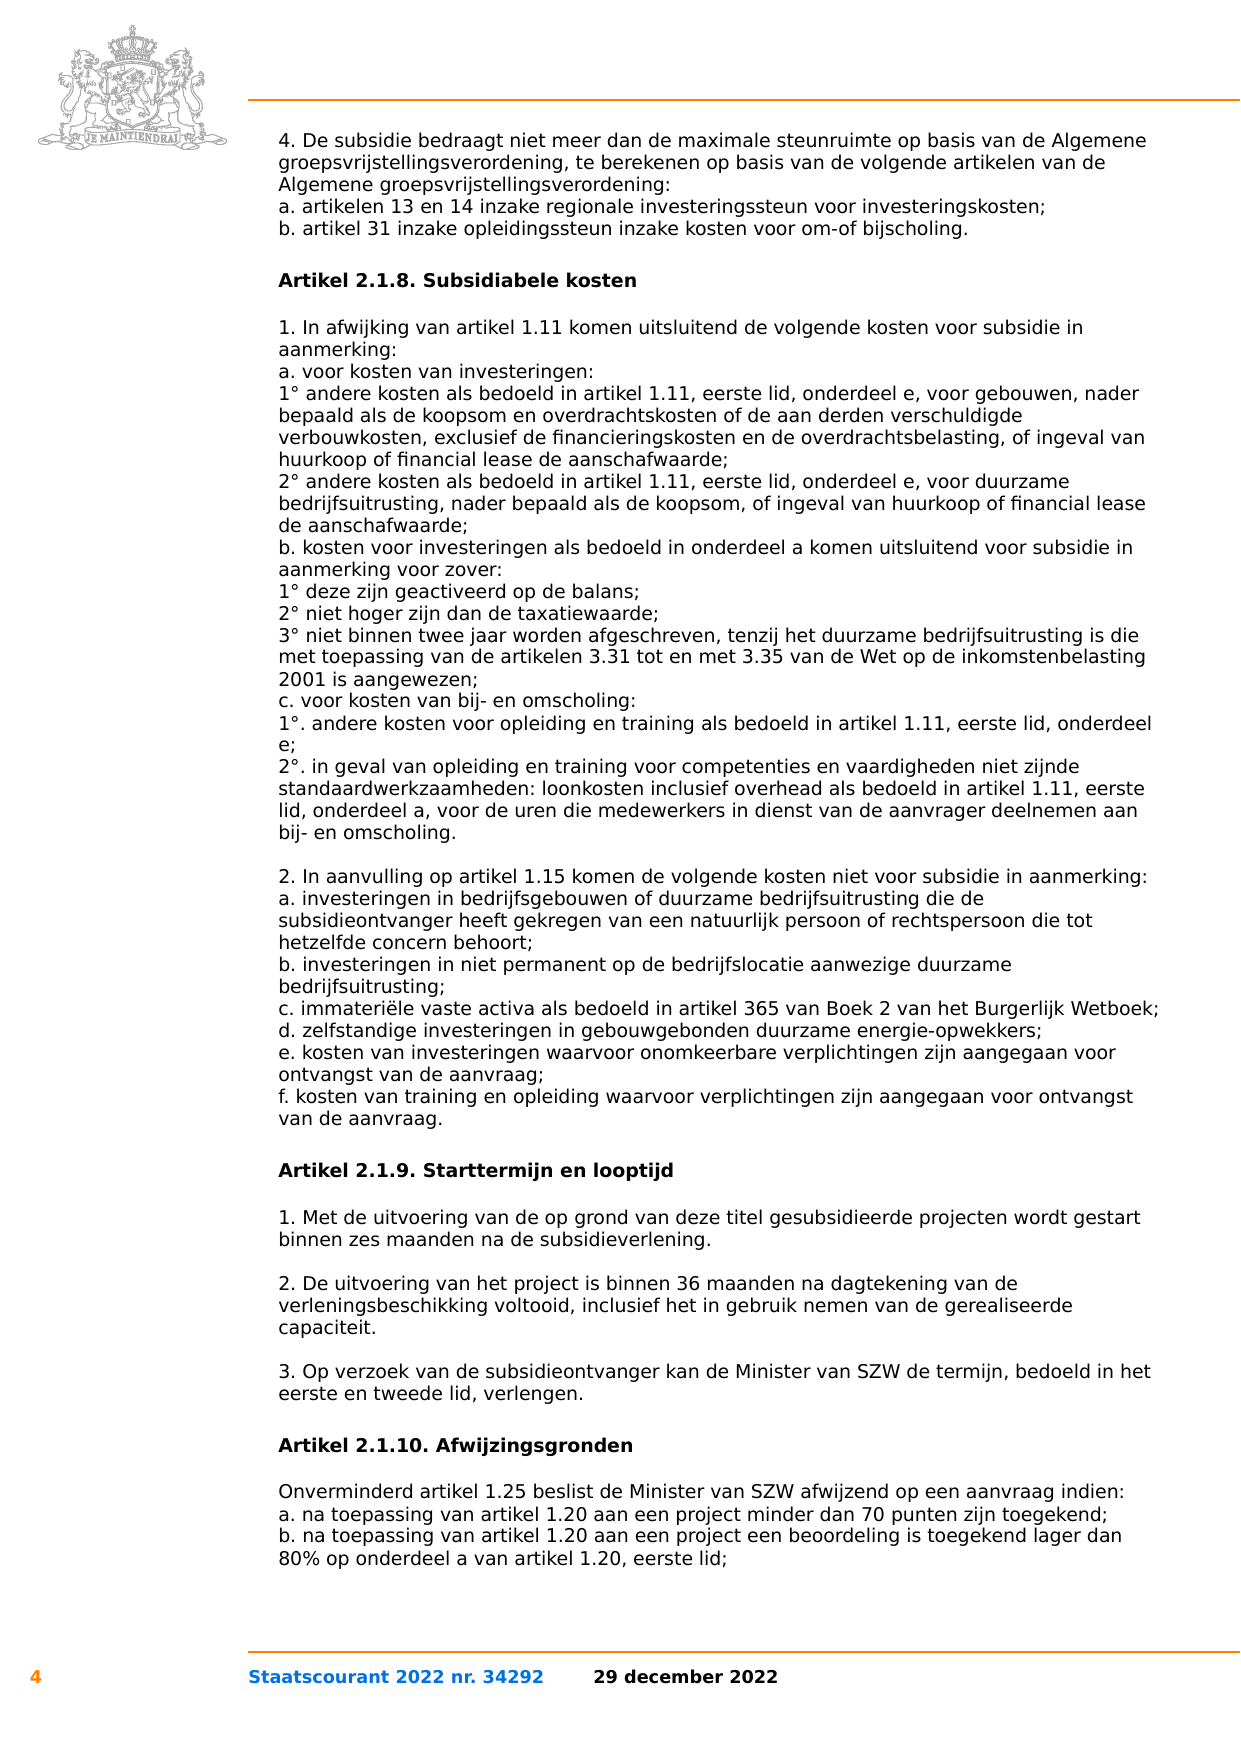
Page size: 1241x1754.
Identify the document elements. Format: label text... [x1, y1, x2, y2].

text c. voor kosten van bij- en omscholing: [278, 690, 1163, 712]
text 2. De uitvoering van het project is binnen 36 maanden na dagtekening van de verleningsbeschikking voltooid, inclusief het in gebruik nemen van de gerealiseerde capaciteit. [278, 1273, 1163, 1339]
text d. zelfstandige investeringen in gebouwgebonden duurzame energie-opwekkers; [278, 1020, 1163, 1042]
text Onverminderd artikel 1.25 beslist de Minister van SZW afwijzend op een aanvraag indien: [278, 1481, 1163, 1503]
text a. na toepassing van artikel 1.20 aan een project minder dan 70 punten zijn toegekend; [278, 1503, 1163, 1525]
text 2° niet hoger zijn dan de taxatiewaarde; [278, 602, 1163, 624]
text b. investeringen in niet permanent op de bedrijfslocatie aanwezige duurzame bedrijfsuitrusting; [278, 954, 1163, 998]
text 2. In aanvulling op artikel 1.15 komen de volgende kosten niet voor subsidie in aanmerking: [278, 866, 1163, 888]
picture [38, 25, 227, 150]
text e. kosten van investeringen waarvoor onomkeerbare verplichtingen zijn aangegaan voor ontvangst van de aanvraag; [278, 1042, 1163, 1086]
text b. artikel 31 inzake opleidingssteun inzake kosten voor om-of bijscholing. [278, 218, 1163, 240]
text 3. Op verzoek van de subsidieontvanger kan de Minister van SZW de termijn, bedoeld in het eerste en tweede lid, verlengen. [278, 1361, 1163, 1404]
text 1. In afwijking van artikel 1.11 komen uitsluitend de volgende kosten voor subsidie in aanmerking: [278, 317, 1163, 361]
text b. na toepassing van artikel 1.20 aan een project een beoordeling is toegekend lager dan 80% op onderdeel a van artikel 1.20, eerste lid; [278, 1525, 1163, 1569]
text 4. De subsidie bedraagt niet meer dan de maximale steunruimte op basis van de Algemene groepsvrijstellingsverordening, te berekenen op basis van de volgende artikelen van de Algemene groepsvrijstellingsverordening: [278, 130, 1163, 196]
text 3° niet binnen twee jaar worden afgeschreven, tenzij het duurzame bedrijfsuitrusting is die met toepassing van de artikelen 3.31 tot en met 3.35 van de Wet op de inkomstenbelasting 2001 is aangewezen; [278, 624, 1163, 690]
subtitle Artikel 2.1.10. Afwijzingsgronden [278, 1434, 1163, 1456]
text b. kosten voor investeringen als bedoeld in onderdeel a komen uitsluitend voor subsidie in aanmerking voor zover: [278, 537, 1163, 581]
text 1. Met de uitvoering van de op grond van deze titel gesubsidieerde projecten wordt gestart binnen zes maanden na de subsidieverlening. [278, 1207, 1163, 1251]
text 2°. in geval van opleiding en training voor competenties en vaardigheden niet zijnde standaardwerkzaamheden: loonkosten inclusief overhead als bedoeld in artikel 1.11, eerste lid, onderdeel a, voor de uren die medewerkers in dienst van de aanvrager deelnemen aan bij- en omscholing. [278, 756, 1163, 844]
text c. immateriële vaste activa als bedoeld in artikel 365 van Boek 2 van het Burgerlijk Wetboek; [278, 998, 1163, 1020]
text a. artikelen 13 en 14 inzake regionale investeringssteun voor investeringskosten; [278, 196, 1163, 218]
text a. voor kosten van investeringen: [278, 361, 1163, 383]
text 2° andere kosten als bedoeld in artikel 1.11, eerste lid, onderdeel e, voor duurzame bedrijfsuitrusting, nader bepaald als de koopsom, of ingeval van huurkoop of financial lease de aanschafwaarde; [278, 471, 1163, 537]
subtitle Artikel 2.1.9. Starttermijn en looptijd [278, 1160, 1163, 1182]
text 1°. andere kosten voor opleiding en training als bedoeld in artikel 1.11, eerste lid, onderdeel e; [278, 712, 1163, 756]
text 1° andere kosten als bedoeld in artikel 1.11, eerste lid, onderdeel e, voor gebouwen, nader bepaald als de koopsom en overdrachtskosten of de aan derden verschuldigde verbouwkosten, exclusief de financieringskosten en de overdrachtsbelasting, of ingeval van huurkoop of financial lease de aanschafwaarde; [278, 383, 1163, 471]
text a. investeringen in bedrijfsgebouwen of duurzame bedrijfsuitrusting die de subsidieontvanger heeft gekregen van een natuurlijk persoon of rechtspersoon die tot hetzelfde concern behoort; [278, 888, 1163, 954]
text f. kosten van training en opleiding waarvoor verplichtingen zijn aangegaan voor ontvangst van de aanvraag. [278, 1086, 1163, 1130]
subtitle Artikel 2.1.8. Subsidiabele kosten [278, 270, 1163, 292]
text 1° deze zijn geactiveerd op de balans; [278, 581, 1163, 602]
